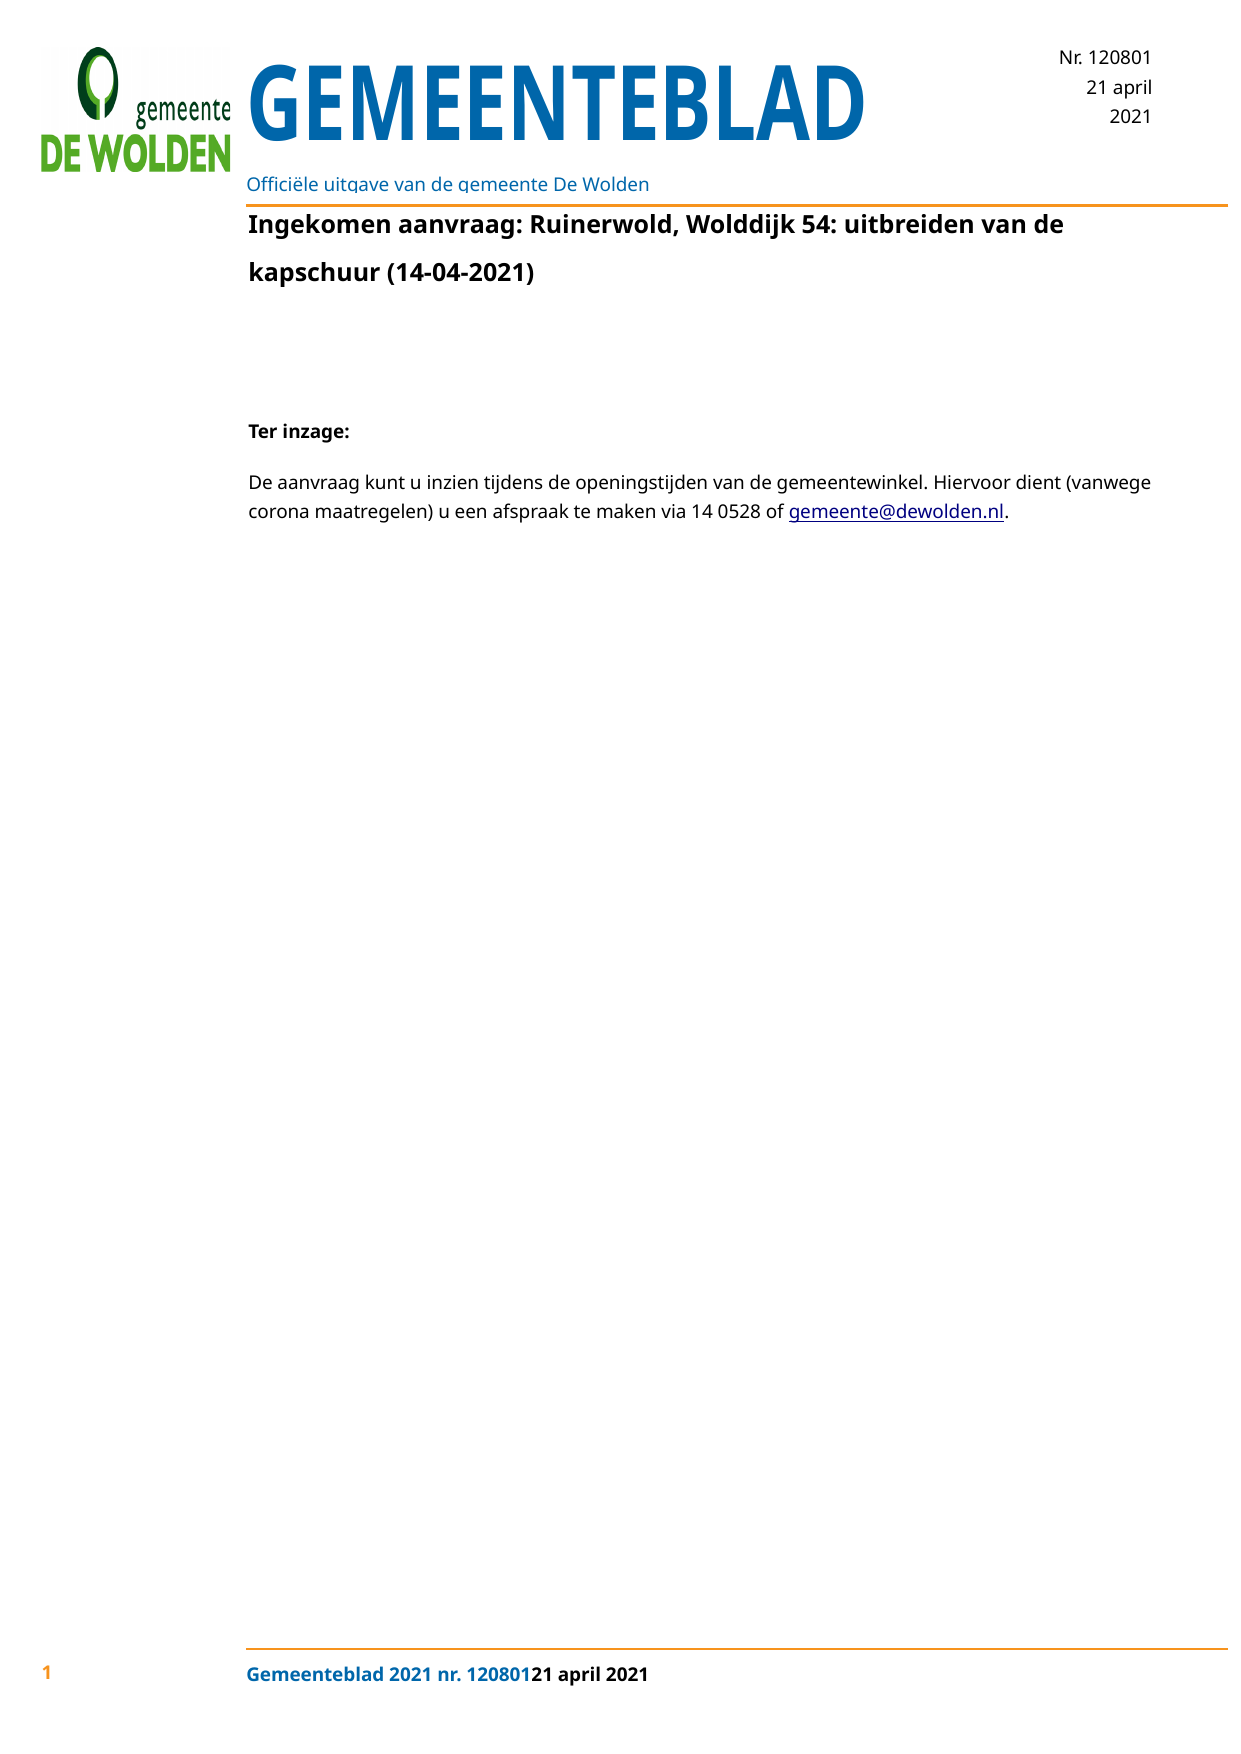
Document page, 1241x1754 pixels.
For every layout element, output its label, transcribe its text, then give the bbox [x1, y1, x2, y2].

text Ingekomen aanvraag: Ruinerwold, Wolddijk 54: uitbreiden van de kapschuur (14-04-2021) [248, 207, 1152, 288]
text Ter inzage: [248, 419, 1152, 444]
picture [41, 47, 231, 172]
text De aanvraag kunt u inzien tijdens de openingstijden van de gemeentewinkel. Hiervoor dient (vanwege corona maatregelen) u een afspraak te maken via 14 0528 of gemeente@dewolden.nl. [248, 469, 1152, 524]
